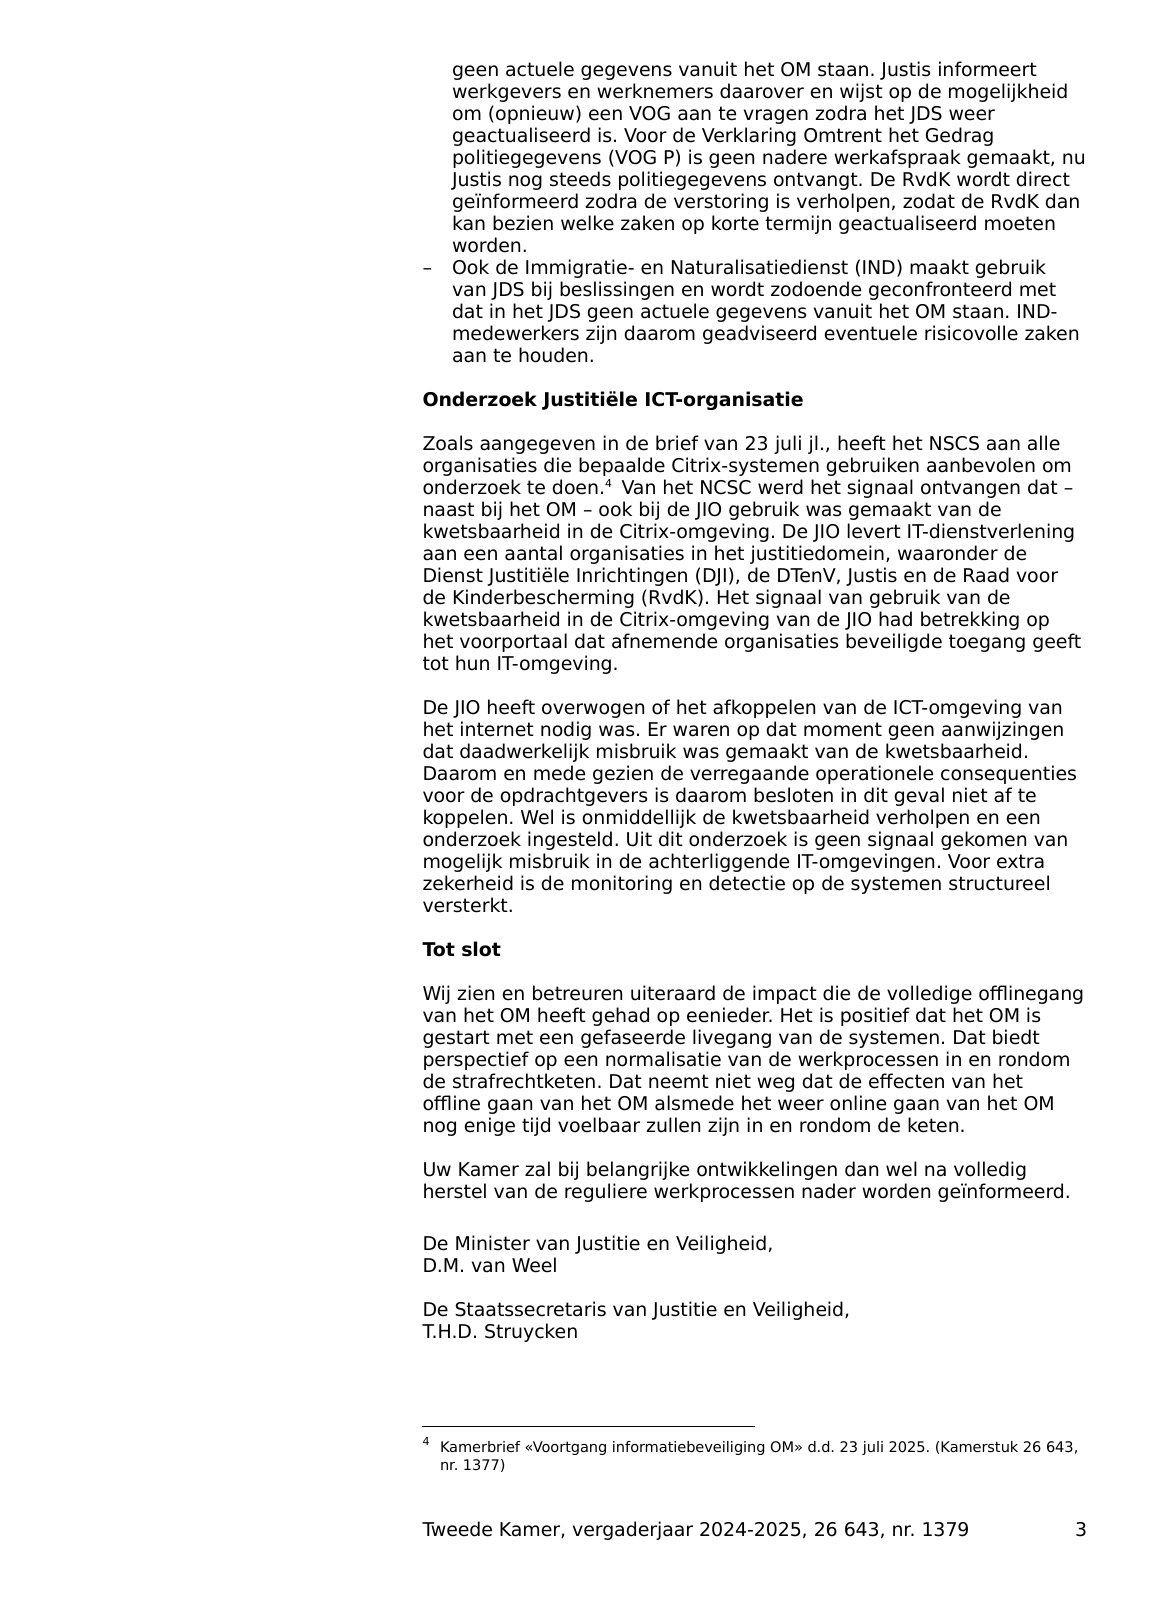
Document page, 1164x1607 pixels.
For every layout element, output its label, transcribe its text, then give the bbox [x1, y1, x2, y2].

text Wij zien en betreuren uiteraard de impact die de volledige offlinegang van het OM heeft gehad op eenieder. Het is positief dat het OM is gestart met een gefaseerde livegang van de systemen. Dat biedt perspectief op een normalisatie van de werkprocessen in en rondom de strafrechtketen. Dat neemt niet weg dat de effecten van het offline gaan van het OM alsmede het weer online gaan van het OM nog enige tijd voelbaar zullen zijn in en rondom de keten. [422, 983, 1087, 1137]
text – Ook de Immigratie- en Naturalisatiedienst (IND) maakt gebruik van JDS bij beslissingen en wordt zodoende geconfronteerd met dat in het JDS geen actuele gegevens vanuit het OM staan. IND-medewerkers zijn daarom geadviseerd eventuele risicovolle zaken aan te houden. [422, 257, 1087, 367]
text De JIO heeft overwogen of het afkoppelen van de ICT-omgeving van het internet nodig was. Er waren op dat moment geen aanwijzingen dat daadwerkelijk misbruik was gemaakt van de kwetsbaarheid. Daarom en mede gezien de verregaande operationele consequenties voor de opdrachtgevers is daarom besloten in dit geval niet af te koppelen. Wel is onmiddellijk de kwetsbaarheid verholpen en een onderzoek ingesteld. Uit dit onderzoek is geen signaal gekomen van mogelijk misbruik in de achterliggende IT-omgevingen. Voor extra zekerheid is de monitoring en detectie op de systemen structureel versterkt. [422, 697, 1087, 917]
text Uw Kamer zal bij belangrijke ontwikkelingen dan wel na volledig herstel van de reguliere werkprocessen nader worden geïnformeerd. [422, 1159, 1087, 1203]
text De Staatssecretaris van Justitie en Veiligheid, T.H.D. Struycken [422, 1299, 1087, 1343]
text Kamerbrief «Voortgang informatiebeveiliging OM» d.d. 23 juli 2025. (Kamerstuk 26 643, nr. 1377) [422, 1435, 1087, 1474]
subtitle Tot slot [422, 939, 1087, 961]
text De Minister van Justitie en Veiligheid, D.M. van Weel [422, 1233, 1087, 1277]
text Zoals aangegeven in de brief van 23 juli jl., heeft het NSCS aan alle organisaties die bepaalde Citrix-systemen gebruiken aanbevolen om onderzoek te doen. Van het NCSC werd het signaal ontvangen dat – naast bij het OM – ook bij de JIO gebruik was gemaakt van de kwetsbaarheid in de Citrix-omgeving. De JIO levert IT-dienstverlening aan een aantal organisaties in het justitiedomein, waaronder de Dienst Justitiële Inrichtingen (DJI), de DTenV, Justis en de Raad voor de Kinderbescherming (RvdK). Het signaal van gebruik van de kwetsbaarheid in de Citrix-omgeving van de JIO had betrekking op het voorportaal dat afnemende organisaties beveiligde toegang geeft tot hun IT-omgeving. [422, 433, 1087, 675]
text geen actuele gegevens vanuit het OM staan. Justis informeert werkgevers en werknemers daarover en wijst op de mogelijkheid om (opnieuw) een VOG aan te vragen zodra het JDS weer geactualiseerd is. Voor de Verklaring Omtrent het Gedrag politiegegevens (VOG P) is geen nadere werkafspraak gemaakt, nu Justis nog steeds politiegegevens ontvangt. De RvdK wordt direct geïnformeerd zodra de verstoring is verholpen, zodat de RvdK dan kan bezien welke zaken op korte termijn geactualiseerd moeten worden. [422, 59, 1087, 257]
subtitle Onderzoek Justitiële ICT-organisatie [422, 389, 1087, 411]
